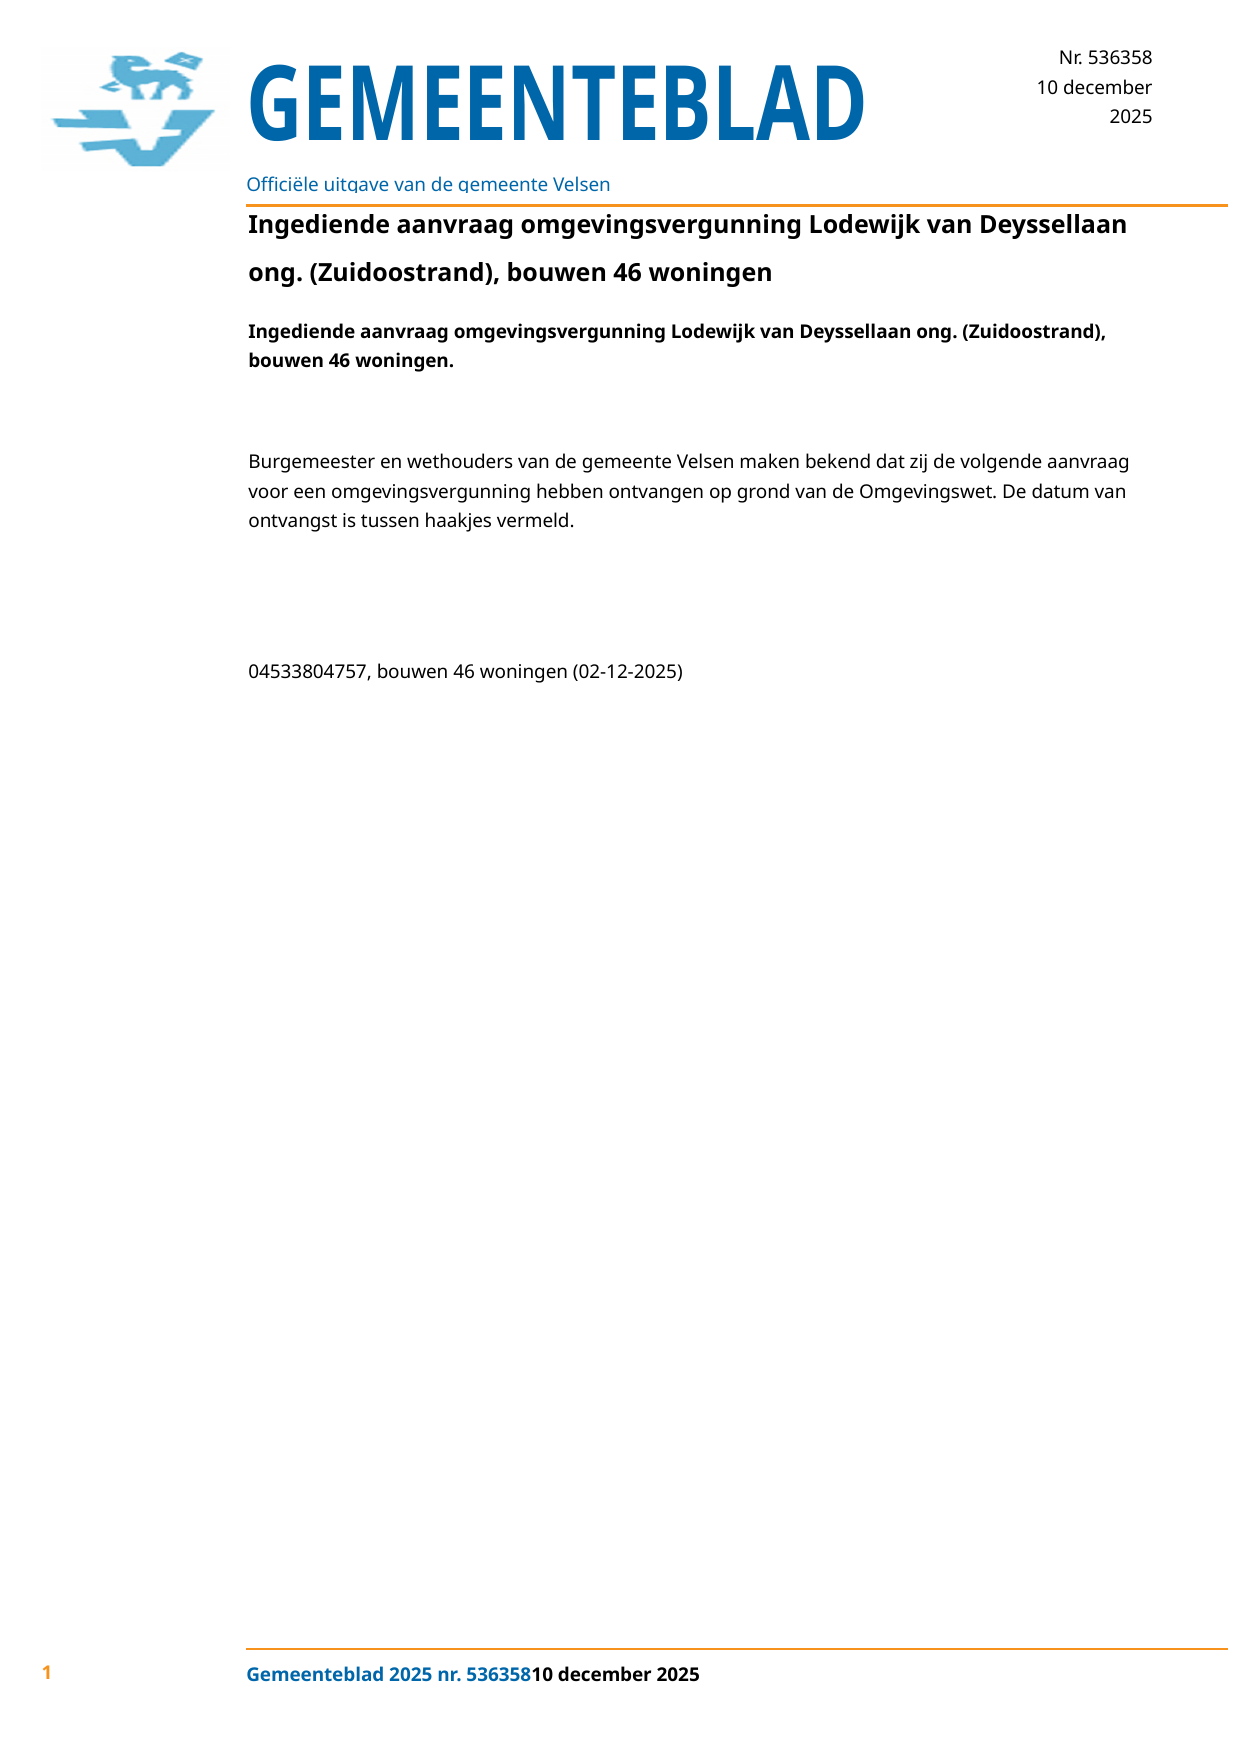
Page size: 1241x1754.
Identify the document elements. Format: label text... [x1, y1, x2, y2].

text Ingediende aanvraag omgevingsvergunning Lodewijk van Deyssellaan ong. (Zuidoostrand), bouwen 46 woningen [248, 207, 1152, 288]
text 04533804757, bouwen 46 woningen (02-12-2025) [248, 659, 1152, 684]
text Burgemeester en wethouders van de gemeente Velsen maken bekend dat zij de volgende aanvraag voor een omgevingsvergunning hebben ontvangen op grond van de Omgevingswet. De datum van ontvangst is tussen haakjes vermeld. [248, 448, 1152, 533]
picture [41, 47, 231, 172]
text Ingediende aanvraag omgevingsvergunning Lodewijk van Deyssellaan ong. (Zuidoostrand), bouwen 46 woningen. [248, 318, 1152, 373]
